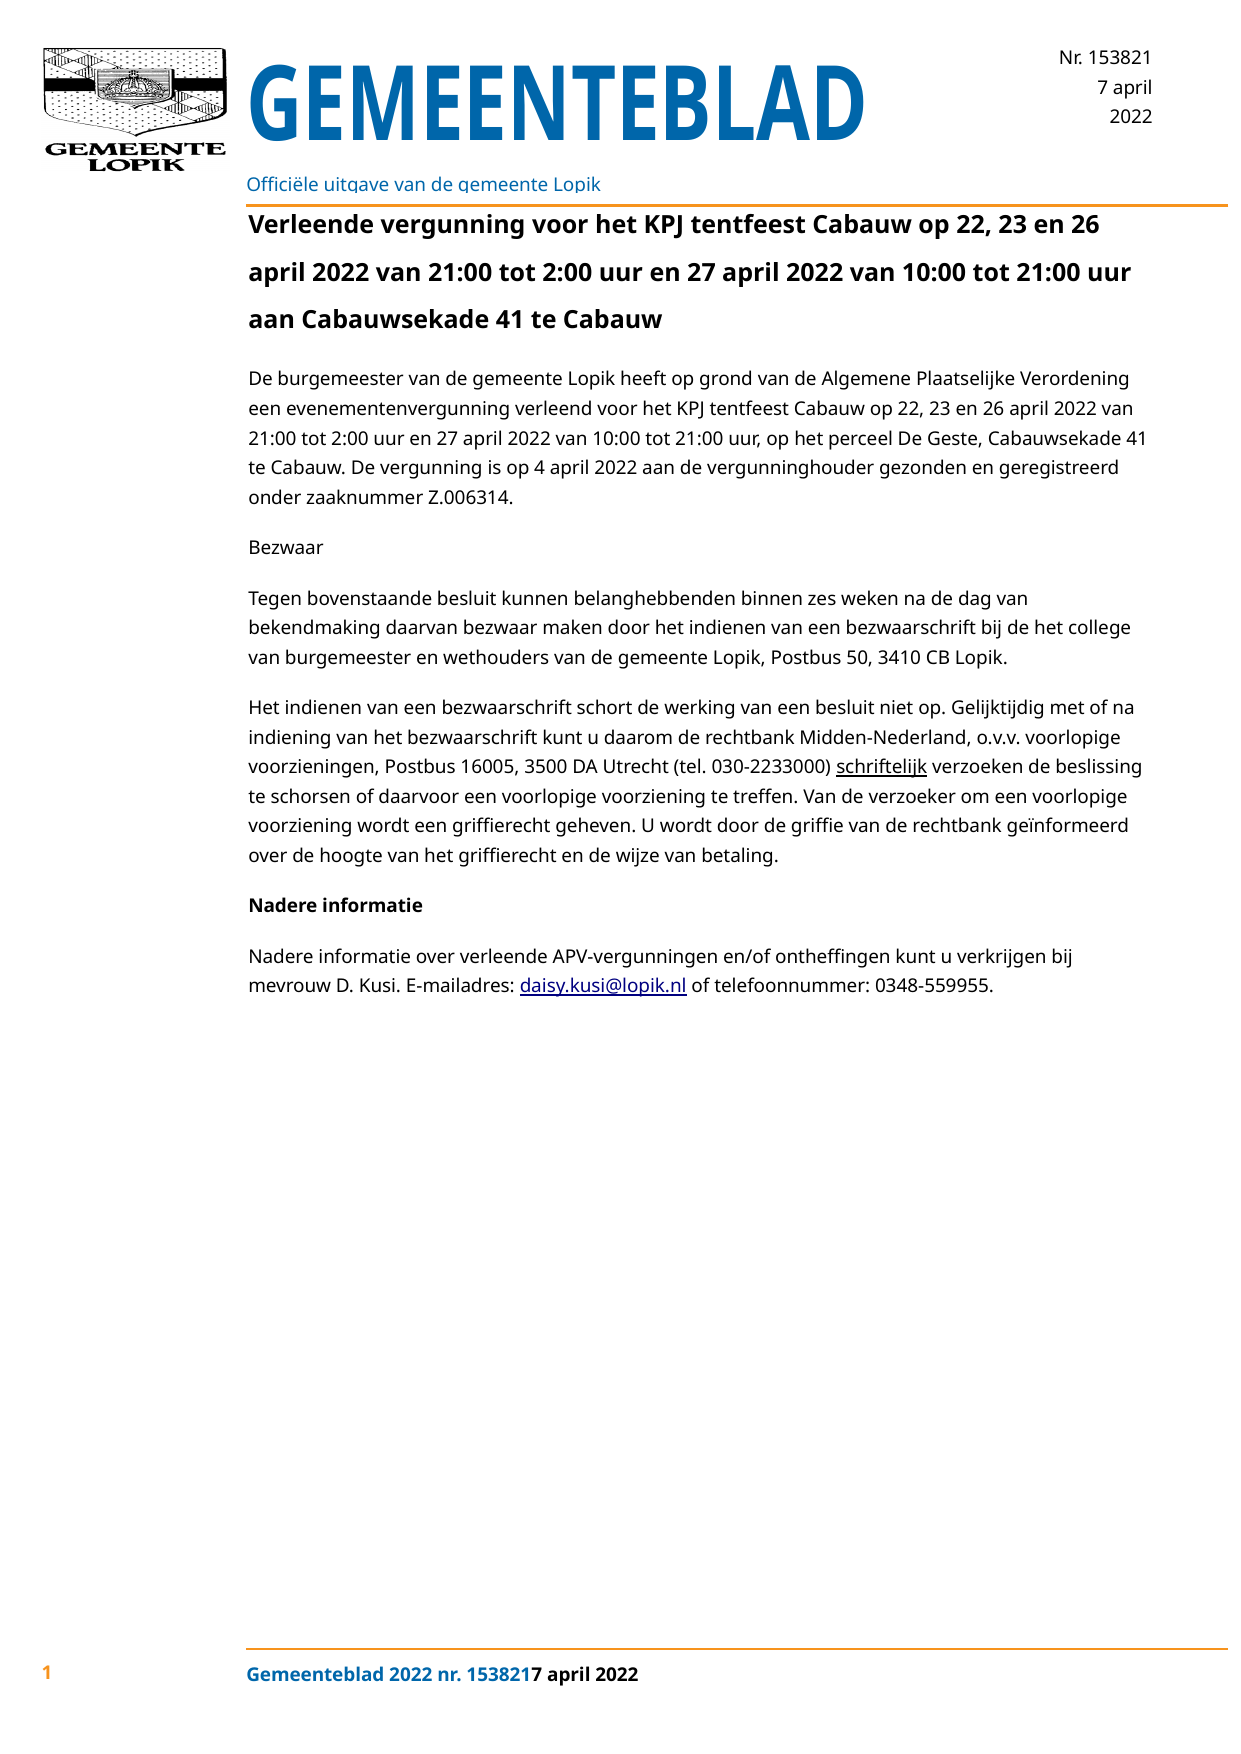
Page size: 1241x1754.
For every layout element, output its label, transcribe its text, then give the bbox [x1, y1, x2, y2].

text Verleende vergunning voor het KPJ tentfeest Cabauw op 22, 23 en 26 april 2022 van 21:00 tot 2:00 uur en 27 april 2022 van 10:00 tot 21:00 uur aan Cabauwsekade 41 te Cabauw [248, 207, 1152, 336]
picture [41, 47, 231, 172]
text Nadere informatie over verleende APV-vergunningen en/of ontheffingen kunt u verkrijgen bij mevrouw D. Kusi. E-mailadres: daisy.kusi@lopik.nl of telefoonnummer: 0348-559955. [248, 943, 1152, 998]
text Het indienen van een bezwaarschrift schort de werking van een besluit niet op. Gelijktijdig met of na indiening van het bezwaarschrift kunt u daarom de rechtbank Midden-Nederland, o.v.v. voorlopige voorzieningen, Postbus 16005, 3500 DA Utrecht (tel. 030-2233000) schriftelijk verzoeken de beslissing te schorsen of daarvoor een voorlopige voorziening te treffen. Van de verzoeker om een voorlopige voorziening wordt een griffierecht geheven. U wordt door de griffie van de rechtbank geïnformeerd over de hoogte van het griffierecht en de wijze van betaling. [248, 694, 1152, 868]
text De burgemeester van de gemeente Lopik heeft op grond van de Algemene Plaatselijke Verordening een evenementenvergunning verleend voor het KPJ tentfeest Cabauw op 22, 23 en 26 april 2022 van 21:00 tot 2:00 uur en 27 april 2022 van 10:00 tot 21:00 uur, op het perceel De Geste, Cabauwsekade 41 te Cabauw. De vergunning is op 4 april 2022 aan de vergunninghouder gezonden en geregistreerd onder zaaknummer Z.006314. [248, 366, 1152, 509]
text Nadere informatie [248, 893, 1152, 918]
text Bezwaar [248, 534, 1152, 560]
text Tegen bovenstaande besluit kunnen belanghebbenden binnen zes weken na de dag van bekendmaking daarvan bezwaar maken door het indienen van een bezwaarschrift bij de het college van burgemeester en wethouders van de gemeente Lopik, Postbus 50, 3410 CB Lopik. [248, 585, 1152, 669]
